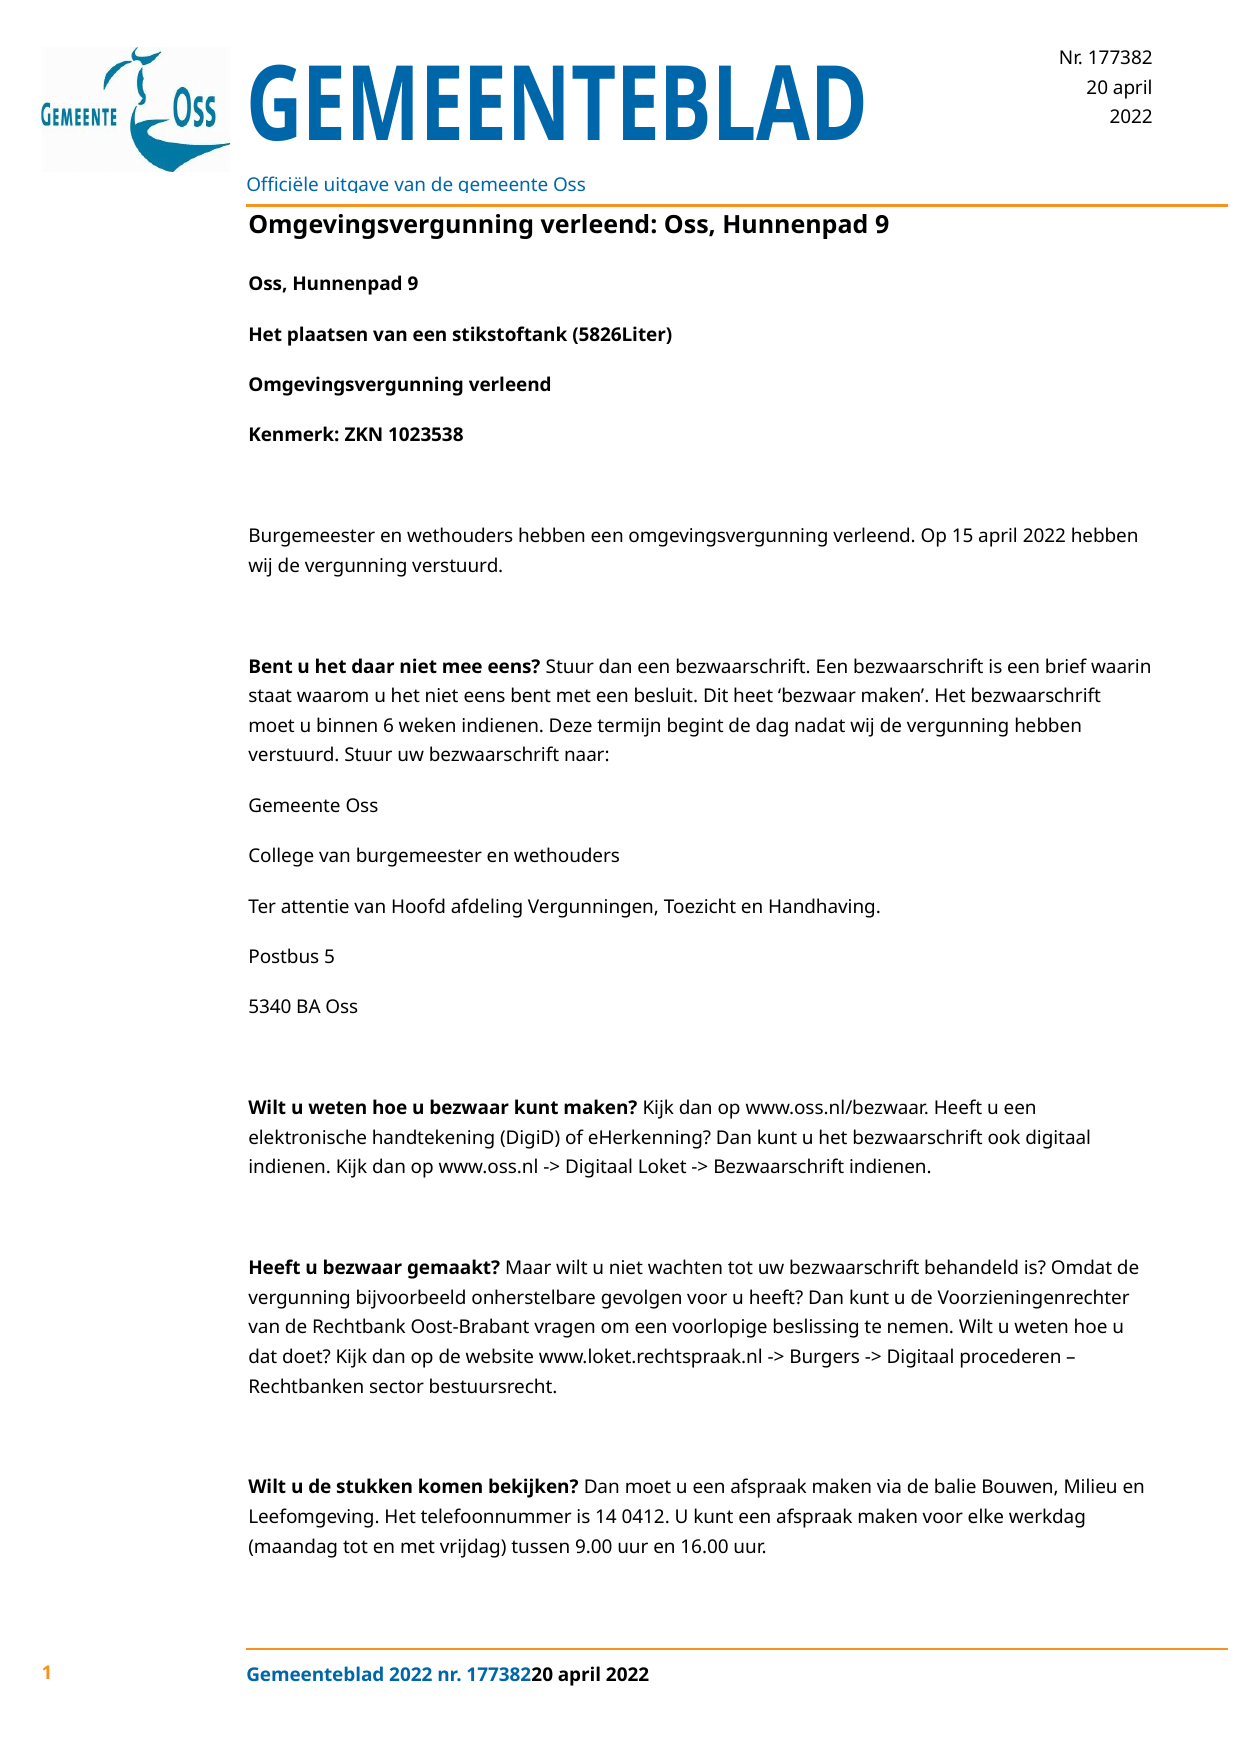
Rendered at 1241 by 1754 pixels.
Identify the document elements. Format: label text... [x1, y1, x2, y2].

text Bent u het daar niet mee eens? Stuur dan een bezwaarschrift. Een bezwaarschrift is een brief waarin staat waarom u het niet eens bent met een besluit. Dit heet ‘bezwaar maken’. Het bezwaarschrift moet u binnen 6 weken indienen. Deze termijn begint de dag nadat wij de vergunning hebben verstuurd. Stuur uw bezwaarschrift naar: [248, 653, 1152, 767]
text Burgemeester en wethouders hebben een omgevingsvergunning verleend. Op 15 april 2022 hebben wij de vergunning verstuurd. [248, 522, 1152, 578]
text Omgevingsvergunning verleend [248, 371, 1152, 397]
text Postbus 5 [248, 943, 1152, 969]
text Omgevingsvergunning verleend: Oss, Hunnenpad 9 [248, 207, 1152, 241]
picture [41, 47, 231, 172]
text Kenmerk: ZKN 1023538 [248, 422, 1152, 447]
text 5340 BA Oss [248, 994, 1152, 1019]
text Het plaatsen van een stikstoftank (5826Liter) [248, 321, 1152, 346]
text Wilt u de stukken komen bekijken? Dan moet u een afspraak maken via de balie Bouwen, Milieu en Leefomgeving. Het telefoonnummer is 14 0412. U kunt een afspraak maken voor elke werkdag (maandag tot en met vrijdag) tussen 9.00 uur en 16.00 uur. [248, 1474, 1152, 1558]
text College van burgemeester en wethouders [248, 842, 1152, 868]
text Heeft u bezwaar gemaakt? Maar wilt u niet wachten tot uw bezwaarschrift behandeld is? Omdat de vergunning bijvoorbeeld onherstelbare gevolgen voor u heeft? Dan kunt u de Voorzieningenrechter van de Rechtbank Oost-Brabant vragen om een voorlopige beslissing te nemen. Wilt u weten hoe u dat doet? Kijk dan op de website www.loket.rechtspraak.nl -> Burgers -> Digitaal procederen – Rechtbanken sector bestuursrecht. [248, 1254, 1152, 1398]
text Oss, Hunnenpad 9 [248, 270, 1152, 296]
text Ter attentie van Hoofd afdeling Vergunningen, Toezicht en Handhaving. [248, 893, 1152, 918]
text Wilt u weten hoe u bezwaar kunt maken? Kijk dan op www.oss.nl/bezwaar. Heeft u een elektronische handtekening (DigiD) of eHerkenning? Dan kunt u het bezwaarschrift ook digitaal indienen. Kijk dan op www.oss.nl -> Digitaal Loket -> Bezwaarschrift indienen. [248, 1094, 1152, 1179]
text Gemeente Oss [248, 792, 1152, 818]
